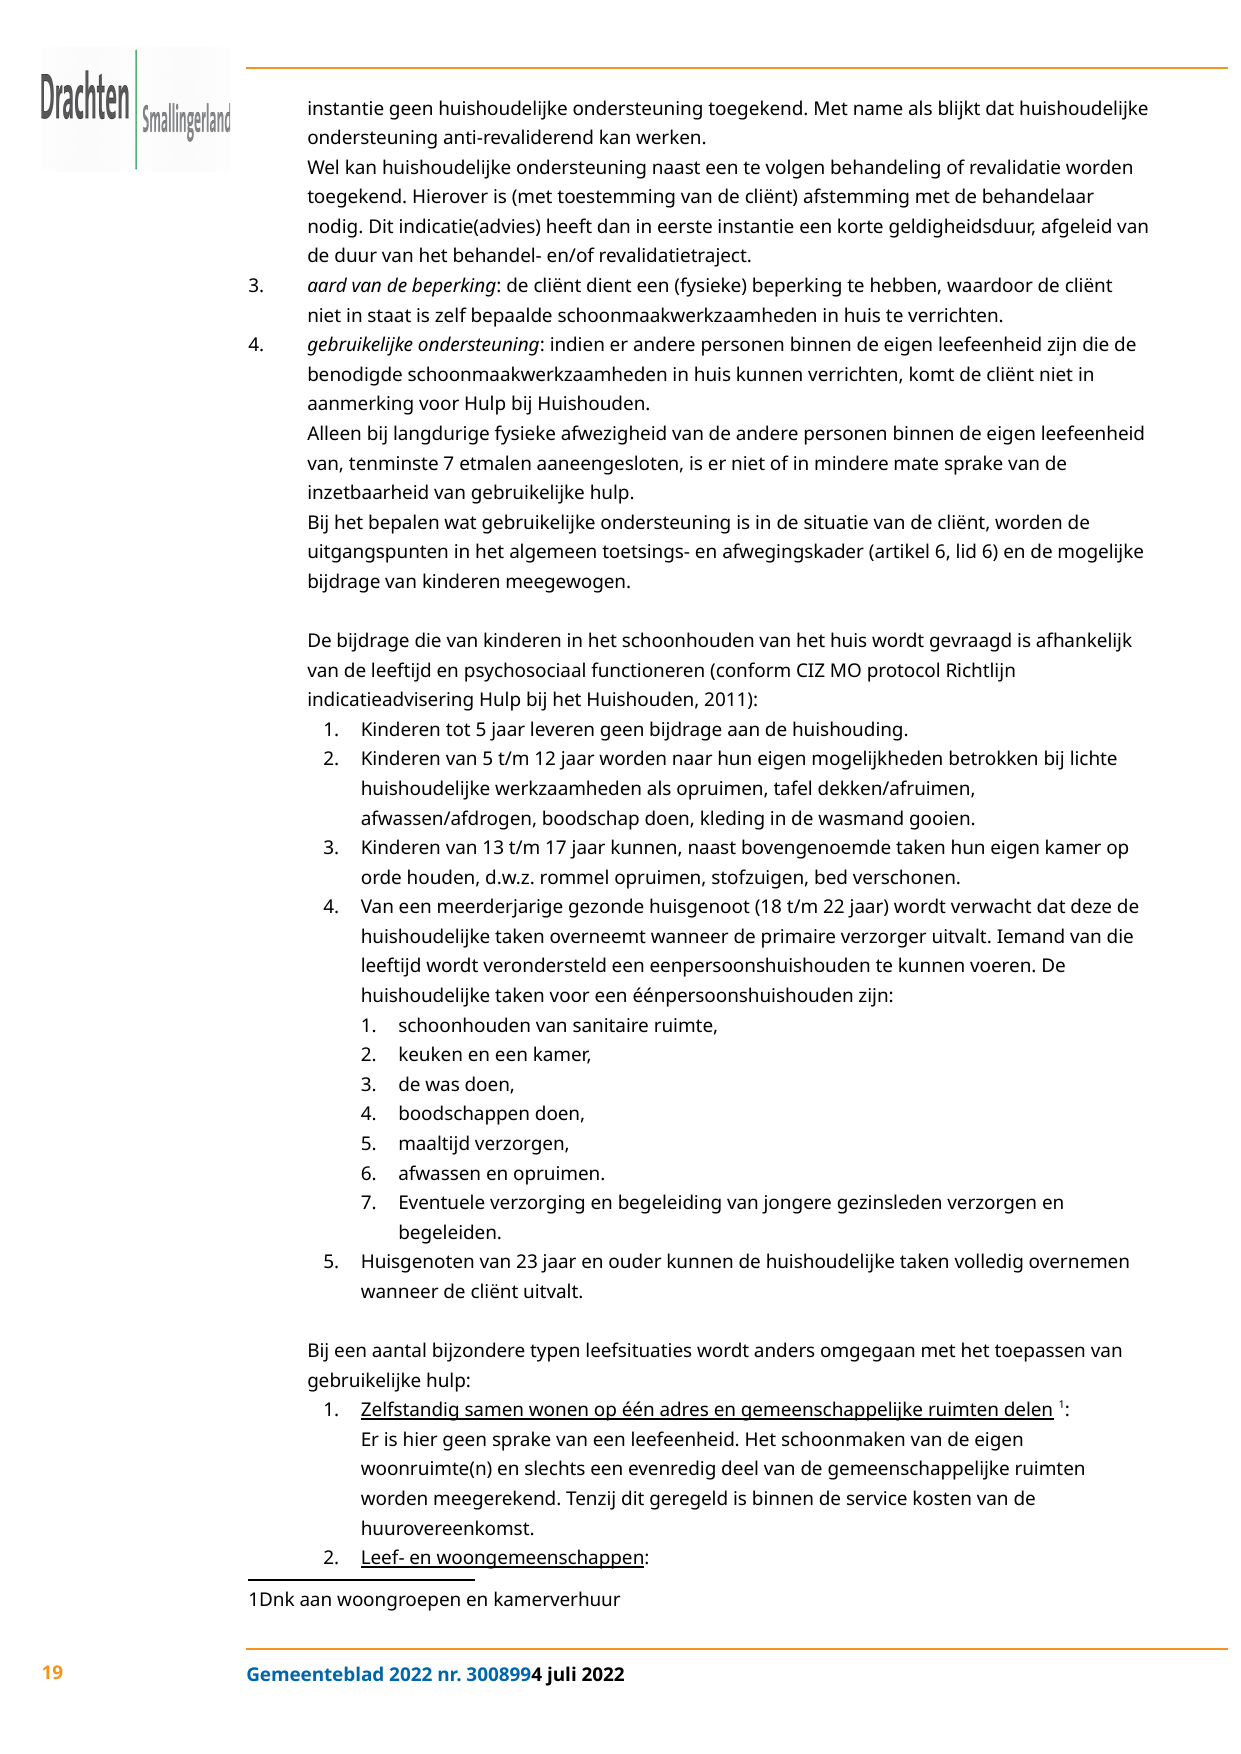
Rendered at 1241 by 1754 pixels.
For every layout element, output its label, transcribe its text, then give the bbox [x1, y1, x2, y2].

list Dnk aan woongroepen en kamerverhuur [248, 1586, 1152, 1612]
list Zelfstandig samen wonen op één adres en gemeenschappelijke ruimten delen : [323, 1396, 1152, 1422]
list Van een meerderjarige gezonde huisgenoot (18 t/m 22 jaar) wordt verwacht dat deze de huishoudelijke taken overneemt wanneer de primaire verzorger uitvalt. Iemand van die leeftijd wordt verondersteld een eenpersoonshuishouden te kunnen voeren. De huishoudelijke taken voor een éénpersoonshuishouden zijn: [323, 893, 1152, 1008]
list boodschappen doen, [361, 1101, 1152, 1126]
list schoonhouden van sanitaire ruimte, [361, 1012, 1152, 1038]
list Er is hier geen sprake van een leefeenheid. Het schoonmaken van de eigen woonruimte(n) en slechts een evenredig deel van de gemeenschappelijke ruimten worden meegerekend. Tenzij dit geregeld is binnen de service kosten van de huurovereenkomst. [323, 1426, 1152, 1541]
list Bij het bepalen wat gebruikelijke ondersteuning is in de situatie van de cliënt, worden de uitgangspunten in het algemeen toetsings- en afwegingskader (artikel 6, lid 6) en de mogelijke bijdrage van kinderen meegewogen. [248, 509, 1152, 594]
list Kinderen tot 5 jaar leveren geen bijdrage aan de huishouding. [323, 716, 1152, 742]
list Leef- en woongemeenschappen: [323, 1544, 1152, 1570]
list afwassen en opruimen. [361, 1160, 1152, 1186]
list keuken en een kamer, [361, 1041, 1152, 1067]
list maaltijd verzorgen, [361, 1130, 1152, 1156]
list gebruikelijke ondersteuning: indien er andere personen binnen de eigen leefeenheid zijn die de benodigde schoonmaakwerkzaamheden in huis kunnen verrichten, komt de cliënt niet in aanmerking voor Hulp bij Huishouden. [248, 331, 1152, 416]
picture [41, 47, 231, 172]
list Wel kan huishoudelijke ondersteuning naast een te volgen behandeling of revalidatie worden toegekend. Hierover is (met toestemming van de cliënt) afstemming met de behandelaar nodig. Dit indicatie(advies) heeft dan in eerste instantie een korte geldigheidsduur, afgeleid van de duur van het behandel- en/of revalidatietraject. [248, 154, 1152, 268]
list Kinderen van 13 t/m 17 jaar kunnen, naast bovengenoemde taken hun eigen kamer op orde houden, d.w.z. rommel opruimen, stofzuigen, bed verschonen. [323, 834, 1152, 890]
list Kinderen van 5 t/m 12 jaar worden naar hun eigen mogelijkheden betrokken bij lichte huishoudelijke werkzaamheden als opruimen, tafel dekken/afruimen, afwassen/afdrogen, boodschap doen, kleding in de wasmand gooien. [323, 746, 1152, 831]
list de was doen, [361, 1071, 1152, 1097]
list aard van de beperking: de cliënt dient een (fysieke) beperking te hebben, waardoor de cliënt niet in staat is zelf bepaalde schoonmaakwerkzaamheden in huis te verrichten. [248, 272, 1152, 328]
list instantie geen huishoudelijke ondersteuning toegekend. Met name als blijkt dat huishoudelijke ondersteuning anti-revaliderend kan werken. [248, 95, 1152, 150]
list Bij een aantal bijzondere typen leefsituaties wordt anders omgegaan met het toepassen van gebruikelijke hulp: [248, 1337, 1152, 1393]
list Huisgenoten van 23 jaar en ouder kunnen de huishoudelijke taken volledig overnemen wanneer de cliënt uitvalt. [323, 1248, 1152, 1304]
list Eventuele verzorging en begeleiding van jongere gezinsleden verzorgen en begeleiden. [361, 1189, 1152, 1245]
list Alleen bij langdurige fysieke afwezigheid van de andere personen binnen de eigen leefeenheid van, tenminste 7 etmalen aaneengesloten, is er niet of in mindere mate sprake van de inzetbaarheid van gebruikelijke hulp. [248, 420, 1152, 505]
list De bijdrage die van kinderen in het schoonhouden van het huis wordt gevraagd is afhankelijk van de leeftijd en psychosociaal functioneren (conform CIZ MO protocol Richtlijn indicatieadvisering Hulp bij het Huishouden, 2011): [248, 627, 1152, 712]
